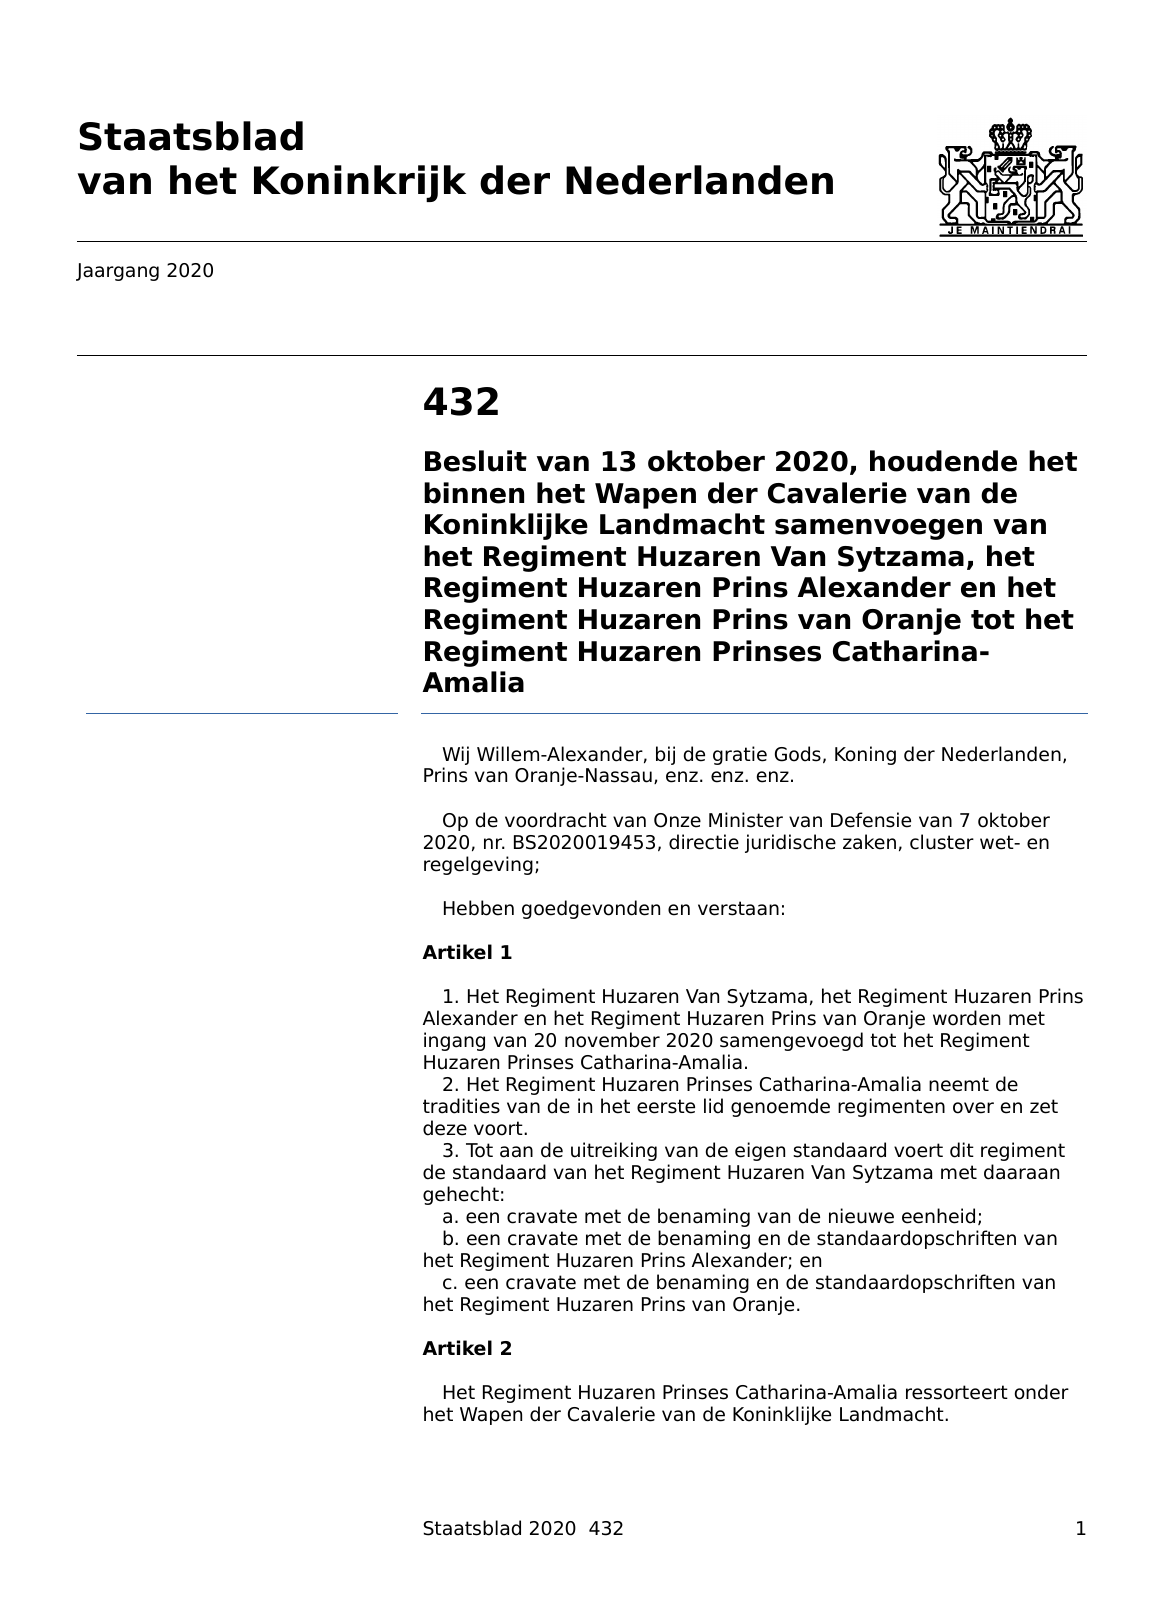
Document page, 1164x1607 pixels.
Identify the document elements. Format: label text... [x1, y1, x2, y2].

subtitle 432 [422, 381, 1087, 424]
text 1. Het Regiment Huzaren Van Sytzama, het Regiment Huzaren Prins Alexander en het Regiment Huzaren Prins van Oranje worden met ingang van 20 november 2020 samengevoegd tot het Regiment Huzaren Prinses Catharina-Amalia. [422, 986, 1087, 1074]
table_header [886, 100, 1087, 241]
text Hebben goedgevonden en verstaan: [422, 898, 1087, 920]
text Besluit van 13 oktober 2020, houdende het binnen het Wapen der Cavalerie van de Koninklijke Landmacht samenvoegen van het Regiment Huzaren Van Sytzama, het Regiment Huzaren Prins Alexander en het Regiment Huzaren Prins van Oranje tot het Regiment Huzaren Prinses Catharina-Amalia [422, 447, 1087, 699]
subtitle Artikel 1 [422, 942, 1087, 964]
table_cell Jaargang 2020 [77, 242, 1087, 355]
table_header Staatsblad van het Koninkrijk der Nederlanden [77, 100, 886, 241]
text c. een cravate met de benaming en de standaardopschriften van het Regiment Huzaren Prins van Oranje. [422, 1272, 1087, 1316]
text Op de voordracht van Onze Minister van Defensie van 7 oktober 2020, nr. BS2020019453, directie juridische zaken, cluster wet- en regelgeving; [422, 809, 1087, 876]
subtitle Artikel 2 [422, 1338, 1087, 1360]
text 3. Tot aan de uitreiking van de eigen standaard voert dit regiment de standaard van het Regiment Huzaren Van Sytzama met daaraan gehecht: [422, 1140, 1087, 1206]
text b. een cravate met de benaming en de standaardopschriften van het Regiment Huzaren Prins Alexander; en [422, 1228, 1087, 1272]
picture [936, 115, 1087, 240]
text 2. Het Regiment Huzaren Prinses Catharina-Amalia neemt de tradities van de in het eerste lid genoemde regimenten over en zet deze voort. [422, 1074, 1087, 1140]
text Het Regiment Huzaren Prinses Catharina-Amalia ressorteert onder het Wapen der Cavalerie van de Koninklijke Landmacht. [422, 1382, 1087, 1426]
text Wij Willem-Alexander, bij de gratie Gods, Koning der Nederlanden, Prins van Oranje-Nassau, enz. enz. enz. [422, 743, 1087, 787]
text a. een cravate met de benaming van de nieuwe eenheid; [422, 1206, 1087, 1228]
